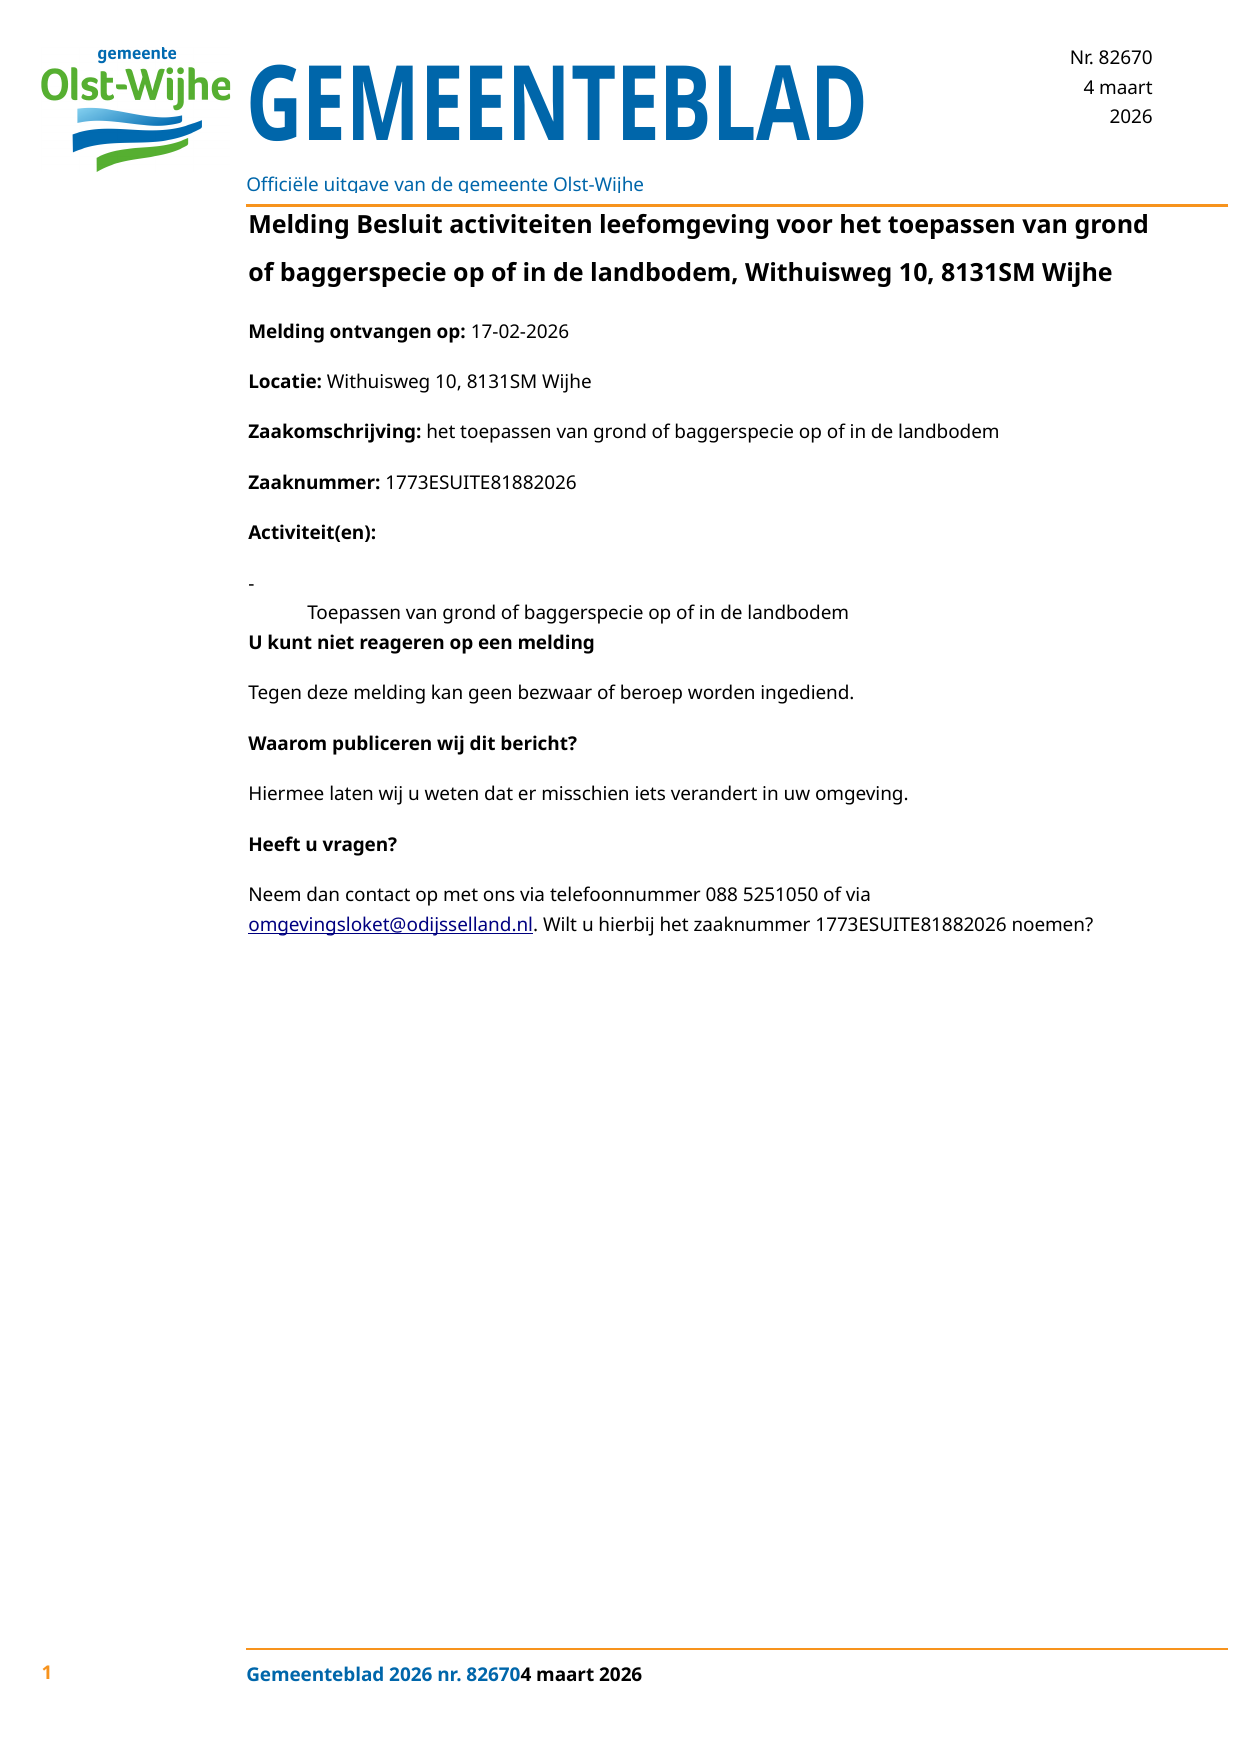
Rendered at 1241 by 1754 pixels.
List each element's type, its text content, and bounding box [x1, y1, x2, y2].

text Hiermee laten wij u weten dat er misschien iets verandert in uw omgeving. [248, 780, 1152, 806]
text Activiteit(en): [248, 519, 1152, 545]
text Neem dan contact op met ons via telefoonnummer 088 5251050 of via omgevingsloket@odijsselland.nl. Wilt u hierbij het zaaknummer 1773ESUITE81882026 noemen? [248, 881, 1152, 937]
list Toepassen van grond of baggerspecie op of in de landbodem [248, 599, 1152, 625]
picture [41, 47, 231, 172]
text Zaakomschrijving: het toepassen van grond of baggerspecie op of in de landbodem [248, 419, 1152, 444]
text Melding ontvangen op: 17-02-2026 [248, 318, 1152, 344]
text Tegen deze melding kan geen bezwaar of beroep worden ingediend. [248, 679, 1152, 705]
text Locatie: Withuisweg 10, 8131SM Wijhe [248, 368, 1152, 394]
text Waarom publiceren wij dit bericht? [248, 730, 1152, 756]
text Zaaknummer: 1773ESUITE81882026 [248, 469, 1152, 495]
text U kunt niet reageren op een melding [248, 629, 1152, 655]
text Melding Besluit activiteiten leefomgeving voor het toepassen van grond of baggerspecie op of in de landbodem, Withuisweg 10, 8131SM Wijhe [248, 207, 1152, 288]
text Heeft u vragen? [248, 831, 1152, 857]
